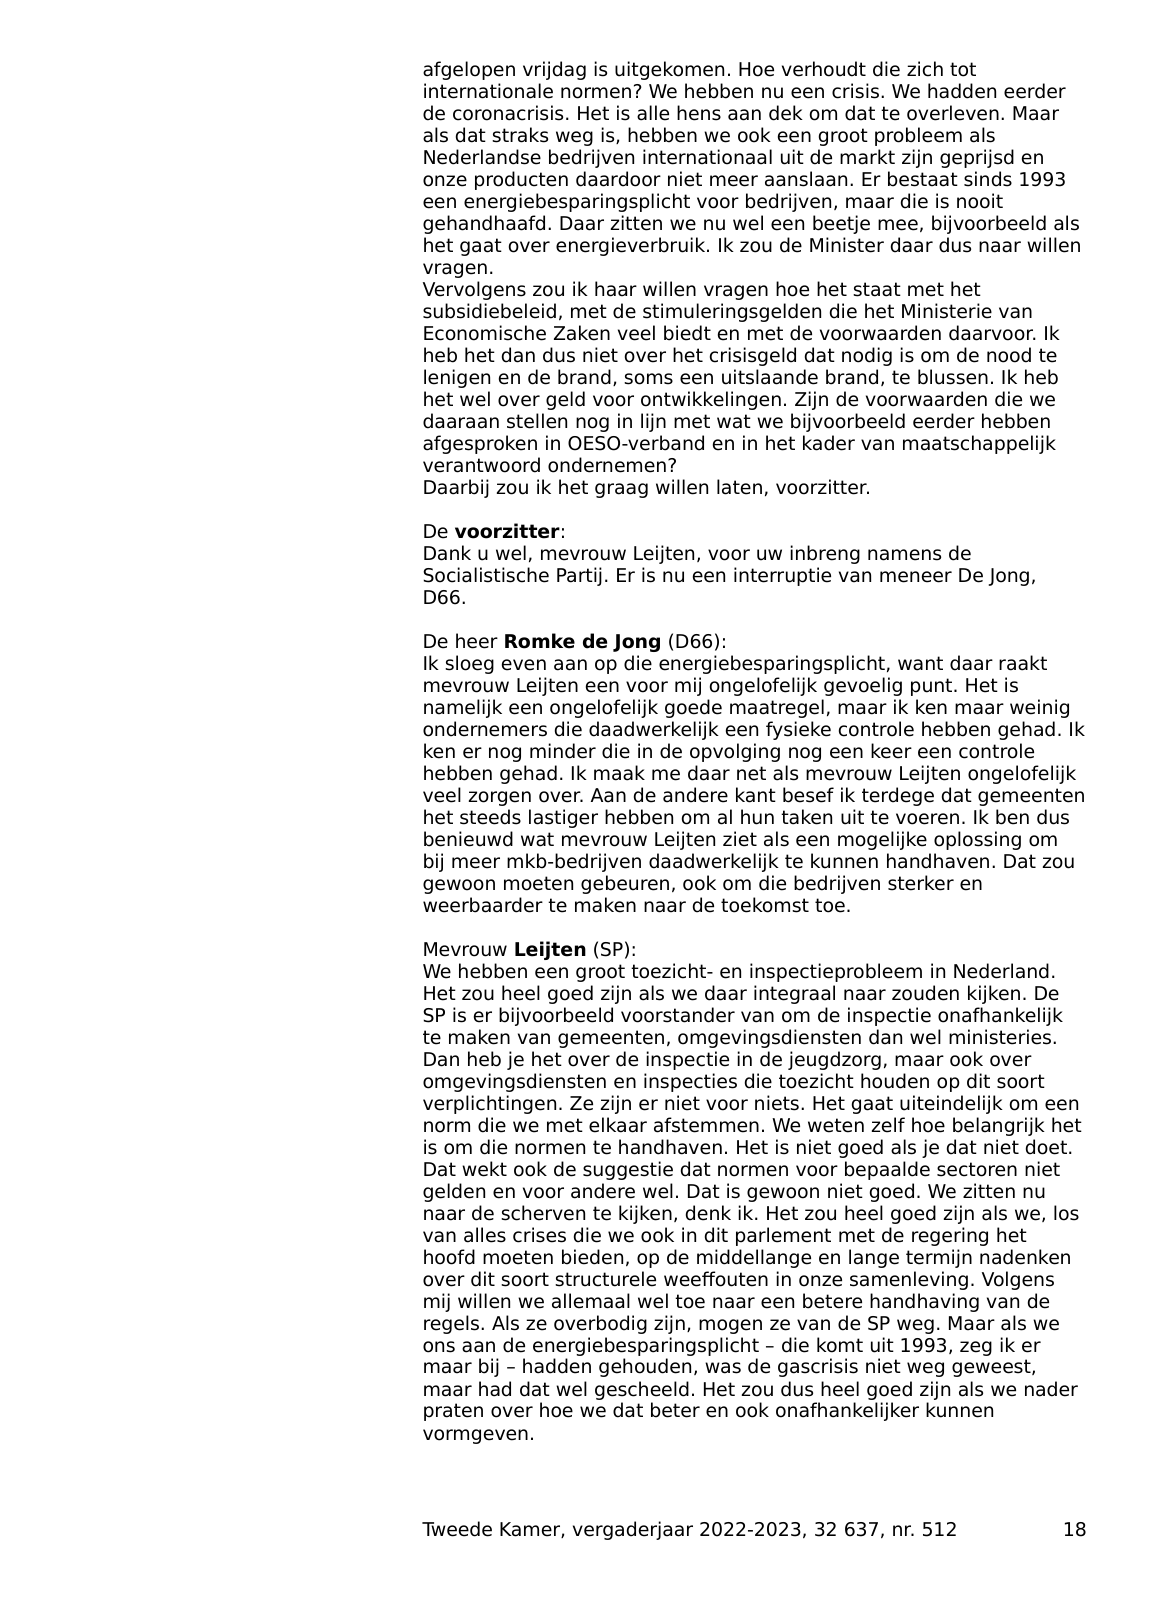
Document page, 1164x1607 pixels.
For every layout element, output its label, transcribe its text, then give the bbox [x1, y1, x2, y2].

text De voorzitter: [422, 521, 1087, 543]
text Mevrouw Leijten (SP): [422, 939, 1087, 961]
text Vervolgens zou ik haar willen vragen hoe het staat met het subsidiebeleid, met de stimuleringsgelden die het Ministerie van Economische Zaken veel biedt en met de voorwaarden daarvoor. Ik heb het dan dus niet over het crisisgeld dat nodig is om de nood te lenigen en de brand, soms een uitslaande brand, te blussen. Ik heb het wel over geld voor ontwikkelingen. Zijn de voorwaarden die we daaraan stellen nog in lijn met wat we bijvoorbeeld eerder hebben afgesproken in OESO-verband en in het kader van maatschappelijk verantwoord ondernemen? [422, 279, 1087, 477]
text De heer Romke de Jong (D66): [422, 631, 1087, 653]
text Ik sloeg even aan op die energiebesparingsplicht, want daar raakt mevrouw Leijten een voor mij ongelofelijk gevoelig punt. Het is namelijk een ongelofelijk goede maatregel, maar ik ken maar weinig ondernemers die daadwerkelijk een fysieke controle hebben gehad. Ik ken er nog minder die in de opvolging nog een keer een controle hebben gehad. Ik maak me daar net als mevrouw Leijten ongelofelijk veel zorgen over. Aan de andere kant besef ik terdege dat gemeenten het steeds lastiger hebben om al hun taken uit te voeren. Ik ben dus benieuwd wat mevrouw Leijten ziet als een mogelijke oplossing om bij meer mkb-bedrijven daadwerkelijk te kunnen handhaven. Dat zou gewoon moeten gebeuren, ook om die bedrijven sterker en weerbaarder te maken naar de toekomst toe. [422, 653, 1087, 917]
text Dank u wel, mevrouw Leijten, voor uw inbreng namens de Socialistische Partij. Er is nu een interruptie van meneer De Jong, D66. [422, 543, 1087, 609]
text Daarbij zou ik het graag willen laten, voorzitter. [422, 477, 1087, 499]
text We hebben een groot toezicht- en inspectieprobleem in Nederland. Het zou heel goed zijn als we daar integraal naar zouden kijken. De SP is er bijvoorbeeld voorstander van om de inspectie onafhankelijk te maken van gemeenten, omgevingsdiensten dan wel ministeries. Dan heb je het over de inspectie in de jeugdzorg, maar ook over omgevingsdiensten en inspecties die toezicht houden op dit soort verplichtingen. Ze zijn er niet voor niets. Het gaat uiteindelijk om een norm die we met elkaar afstemmen. We weten zelf hoe belangrijk het is om die normen te handhaven. Het is niet goed als je dat niet doet. Dat wekt ook de suggestie dat normen voor bepaalde sectoren niet gelden en voor andere wel. Dat is gewoon niet goed. We zitten nu naar de scherven te kijken, denk ik. Het zou heel goed zijn als we, los van alles crises die we ook in dit parlement met de regering het hoofd moeten bieden, op de middellange en lange termijn nadenken over dit soort structurele weeffouten in onze samenleving. Volgens mij willen we allemaal wel toe naar een betere handhaving van de regels. Als ze overbodig zijn, mogen ze van de SP weg. Maar als we ons aan de energiebesparingsplicht – die komt uit 1993, zeg ik er maar bij – hadden gehouden, was de gascrisis niet weg geweest, maar had dat wel gescheeld. Het zou dus heel goed zijn als we nader praten over hoe we dat beter en ook onafhankelijker kunnen vormgeven. [422, 961, 1087, 1444]
text afgelopen vrijdag is uitgekomen. Hoe verhoudt die zich tot internationale normen? We hebben nu een crisis. We hadden eerder de coronacrisis. Het is alle hens aan dek om dat te overleven. Maar als dat straks weg is, hebben we ook een groot probleem als Nederlandse bedrijven internationaal uit de markt zijn geprijsd en onze producten daardoor niet meer aanslaan. Er bestaat sinds 1993 een energiebesparingsplicht voor bedrijven, maar die is nooit gehandhaafd. Daar zitten we nu wel een beetje mee, bijvoorbeeld als het gaat over energieverbruik. Ik zou de Minister daar dus naar willen vragen. [422, 59, 1087, 279]
